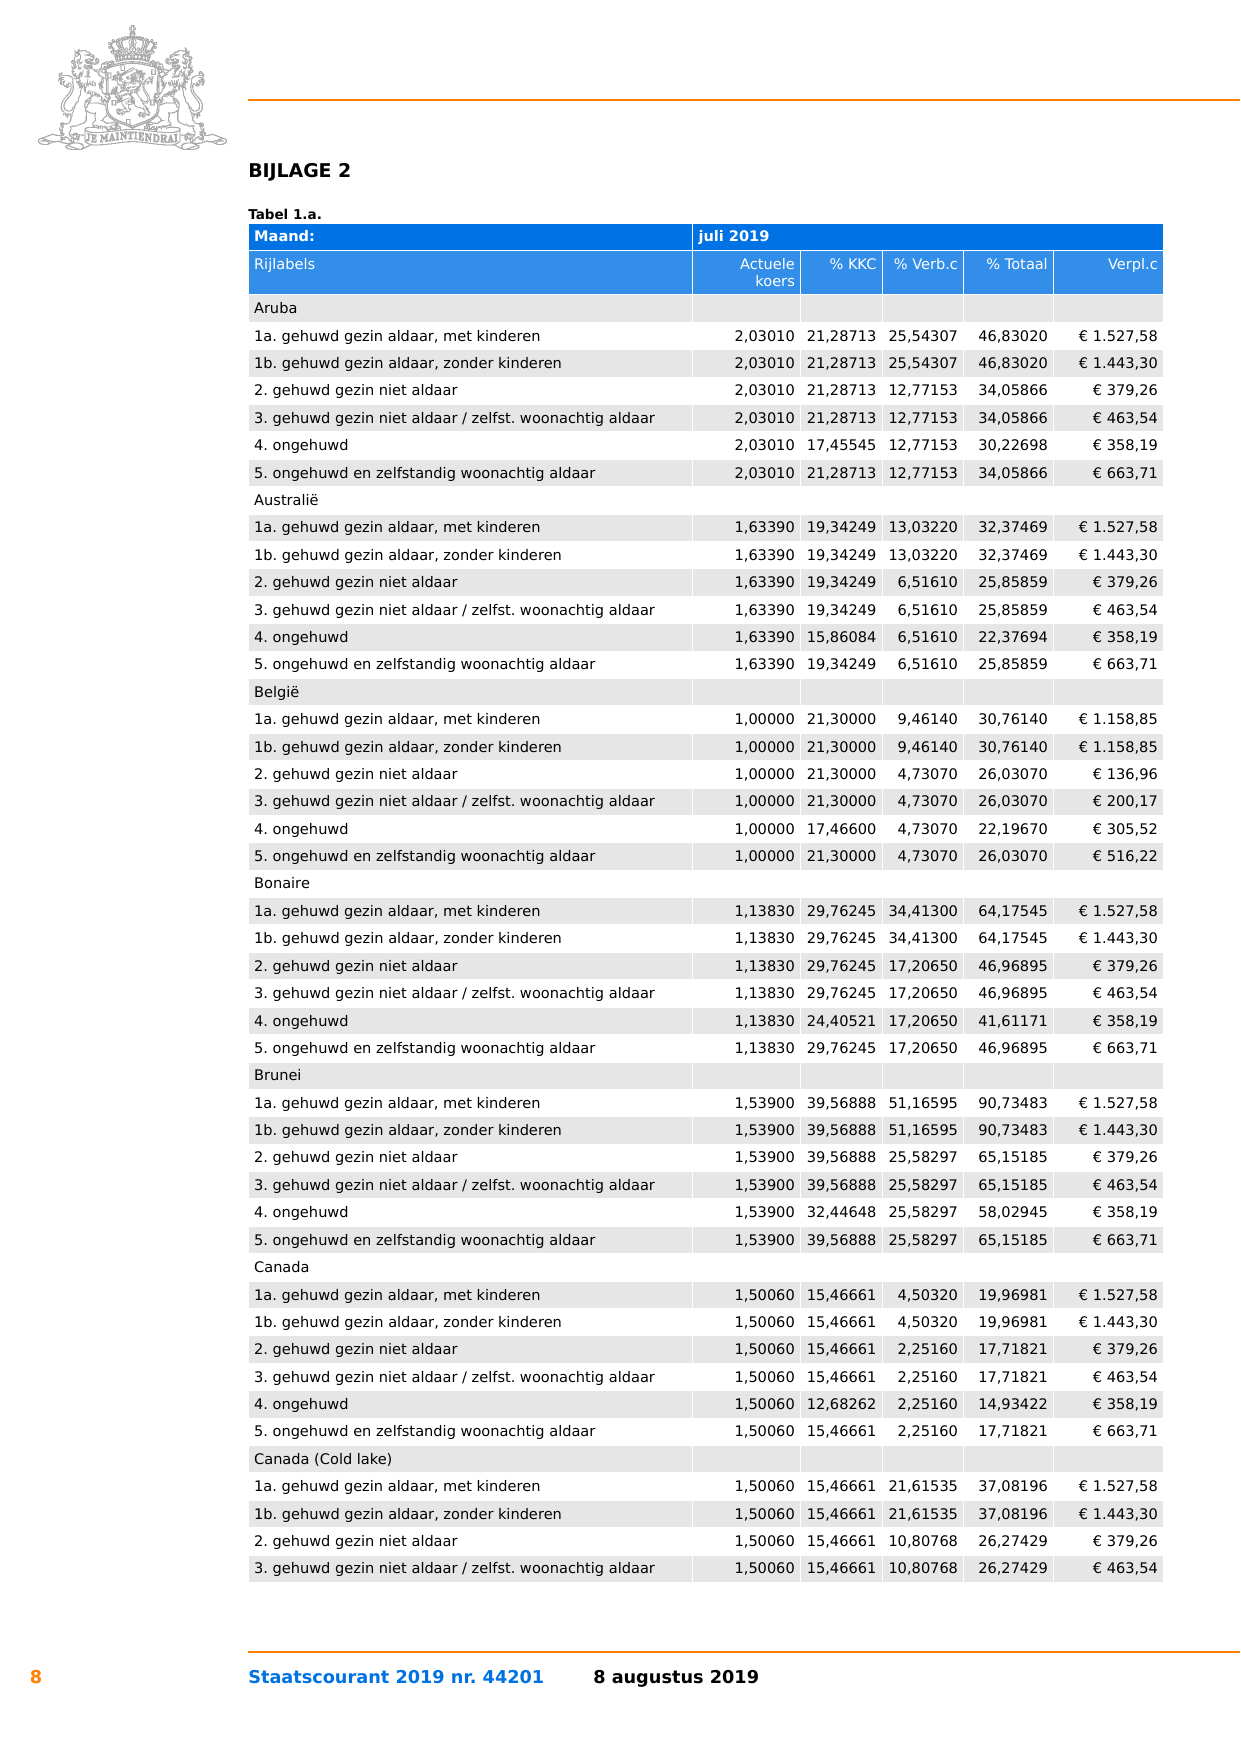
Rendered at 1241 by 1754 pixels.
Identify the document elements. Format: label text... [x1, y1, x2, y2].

table_cell 34,05866 [964, 460, 1053, 486]
table_cell 21,30000 [801, 789, 882, 815]
table_cell Canada (Cold lake) [249, 1446, 692, 1472]
table_cell 29,76245 [801, 980, 882, 1007]
table_cell [801, 295, 882, 322]
table_cell 2. gehuwd gezin niet aldaar [249, 761, 692, 787]
table_cell 21,28713 [801, 405, 882, 431]
table_cell 2,03010 [693, 433, 800, 459]
table_header Tabel 1.a. [248, 207, 1163, 223]
table_cell [693, 679, 800, 705]
table_cell 15,46661 [801, 1336, 882, 1363]
table_cell 4,73070 [883, 789, 963, 815]
table_cell € 358,19 [1054, 1008, 1163, 1034]
table_cell 25,85859 [964, 652, 1053, 678]
table_cell € 1.158,85 [1054, 706, 1163, 733]
table_cell 25,54307 [883, 350, 963, 377]
table_cell 17,71821 [964, 1419, 1053, 1445]
table_cell [883, 1446, 963, 1472]
table_cell 1,00000 [693, 789, 800, 815]
table_cell 65,15185 [964, 1145, 1053, 1171]
table_cell 1,50060 [693, 1336, 800, 1363]
table_cell 2. gehuwd gezin niet aldaar [249, 569, 692, 596]
table_cell 30,22698 [964, 433, 1053, 459]
table_cell 25,58297 [883, 1145, 963, 1171]
table_cell 6,51610 [883, 597, 963, 623]
table_cell 34,41300 [883, 926, 963, 952]
table_cell 4,50320 [883, 1282, 963, 1308]
table_cell € 200,17 [1054, 789, 1163, 815]
table_cell 1,00000 [693, 706, 800, 733]
table_cell 1,63390 [693, 515, 800, 541]
table_cell 4. ongehuwd [249, 433, 692, 459]
table_cell 65,15185 [964, 1172, 1053, 1198]
table_cell 15,46661 [801, 1501, 882, 1527]
table_cell 2,03010 [693, 405, 800, 431]
table_cell 1,13830 [693, 980, 800, 1007]
table_cell 65,15185 [964, 1227, 1053, 1253]
table_cell 19,34249 [801, 652, 882, 678]
table_cell 1,63390 [693, 569, 800, 596]
table_cell 1,53900 [693, 1090, 800, 1116]
table_cell 1b. gehuwd gezin aldaar, zonder kinderen [249, 926, 692, 952]
table_cell € 1.527,58 [1054, 1090, 1163, 1116]
table_cell 3. gehuwd gezin niet aldaar / zelfst. woonachtig aldaar [249, 1364, 692, 1390]
table_cell 1b. gehuwd gezin aldaar, zonder kinderen [249, 350, 692, 377]
table_cell 1,00000 [693, 843, 800, 870]
table_cell 13,03220 [883, 542, 963, 568]
table_cell 1,53900 [693, 1227, 800, 1253]
table_cell 12,77153 [883, 405, 963, 431]
table_cell 1,13830 [693, 898, 800, 924]
table_cell 2. gehuwd gezin niet aldaar [249, 1145, 692, 1171]
table_cell 29,76245 [801, 926, 882, 952]
table_cell Actuele koers [693, 251, 800, 294]
table_cell Australië [249, 487, 692, 513]
table_cell 24,40521 [801, 1008, 882, 1034]
table_cell 1,50060 [693, 1364, 800, 1390]
table_cell 39,56888 [801, 1172, 882, 1198]
table_cell [801, 1254, 882, 1281]
table_cell 90,73483 [964, 1117, 1053, 1144]
table_cell 90,73483 [964, 1090, 1053, 1116]
table_cell Verpl.c [1054, 251, 1163, 294]
table_cell 1,63390 [693, 652, 800, 678]
table_cell 1a. gehuwd gezin aldaar, met kinderen [249, 515, 692, 541]
table_cell 26,27429 [964, 1556, 1053, 1582]
table_cell 12,68262 [801, 1391, 882, 1418]
table_cell € 1.527,58 [1054, 1282, 1163, 1308]
table_cell € 136,96 [1054, 761, 1163, 787]
table_cell € 358,19 [1054, 1200, 1163, 1226]
table_cell 39,56888 [801, 1145, 882, 1171]
table_cell 4. ongehuwd [249, 1008, 692, 1034]
table_cell 25,85859 [964, 569, 1053, 596]
table_cell 29,76245 [801, 1035, 882, 1061]
table_cell 2. gehuwd gezin niet aldaar [249, 953, 692, 979]
table_cell 2,03010 [693, 460, 800, 486]
table_cell [801, 679, 882, 705]
table_cell 1b. gehuwd gezin aldaar, zonder kinderen [249, 1501, 692, 1527]
table_cell 32,37469 [964, 542, 1053, 568]
table_cell [1054, 1063, 1163, 1089]
table_cell 25,54307 [883, 323, 963, 349]
table_cell € 663,71 [1054, 1035, 1163, 1061]
table_cell Canada [249, 1254, 692, 1281]
table_cell 21,30000 [801, 843, 882, 870]
table_cell 4,73070 [883, 816, 963, 842]
table_cell 46,83020 [964, 350, 1053, 377]
table_cell [693, 1063, 800, 1089]
table_cell 17,20650 [883, 980, 963, 1007]
table_cell 2. gehuwd gezin niet aldaar [249, 378, 692, 404]
table_cell 1b. gehuwd gezin aldaar, zonder kinderen [249, 542, 692, 568]
table_cell 5. ongehuwd en zelfstandig woonachtig aldaar [249, 1419, 692, 1445]
table_cell 2,03010 [693, 350, 800, 377]
table_cell 19,34249 [801, 515, 882, 541]
table_cell € 1.443,30 [1054, 926, 1163, 952]
table_cell 21,28713 [801, 460, 882, 486]
table_cell 3. gehuwd gezin niet aldaar / zelfst. woonachtig aldaar [249, 1172, 692, 1198]
table_cell [693, 871, 800, 897]
table_cell 17,71821 [964, 1336, 1053, 1363]
table_cell 17,20650 [883, 1035, 963, 1061]
table_cell € 516,22 [1054, 843, 1163, 870]
table_cell 19,34249 [801, 542, 882, 568]
table_cell 32,37469 [964, 515, 1053, 541]
table_cell € 1.527,58 [1054, 898, 1163, 924]
table_cell 30,76140 [964, 734, 1053, 760]
table_cell [883, 487, 963, 513]
table_cell € 463,54 [1054, 405, 1163, 431]
table_cell 34,41300 [883, 898, 963, 924]
table_cell 51,16595 [883, 1117, 963, 1144]
table_cell € 463,54 [1054, 1172, 1163, 1198]
table_cell 4. ongehuwd [249, 816, 692, 842]
table_cell 15,46661 [801, 1419, 882, 1445]
table_cell 21,61535 [883, 1474, 963, 1500]
table_cell [1054, 679, 1163, 705]
table_cell 26,03070 [964, 789, 1053, 815]
table_cell 1a. gehuwd gezin aldaar, met kinderen [249, 1282, 692, 1308]
table_cell 1,50060 [693, 1556, 800, 1582]
table_cell Aruba [249, 295, 692, 322]
table_cell [883, 1063, 963, 1089]
table_cell 1b. gehuwd gezin aldaar, zonder kinderen [249, 1117, 692, 1144]
table_cell 46,96895 [964, 1035, 1053, 1061]
table_cell 26,27429 [964, 1528, 1053, 1554]
table_cell Maand: [249, 224, 692, 250]
table_cell 15,46661 [801, 1528, 882, 1554]
table_cell 25,85859 [964, 597, 1053, 623]
table_cell 1,63390 [693, 597, 800, 623]
table_cell 15,86084 [801, 624, 882, 651]
table_cell € 358,19 [1054, 1391, 1163, 1418]
table_cell € 463,54 [1054, 1364, 1163, 1390]
table_cell 39,56888 [801, 1227, 882, 1253]
table_cell [883, 295, 963, 322]
table_cell [964, 679, 1053, 705]
table_cell € 663,71 [1054, 1227, 1163, 1253]
table_cell € 1.443,30 [1054, 350, 1163, 377]
table_cell 1,50060 [693, 1309, 800, 1335]
table_cell 17,45545 [801, 433, 882, 459]
table_cell % KKC [801, 251, 882, 294]
table_cell 26,03070 [964, 843, 1053, 870]
table_cell 4. ongehuwd [249, 1200, 692, 1226]
table_cell 21,30000 [801, 734, 882, 760]
table_cell € 379,26 [1054, 378, 1163, 404]
table_cell 19,34249 [801, 569, 882, 596]
table_cell € 1.527,58 [1054, 515, 1163, 541]
table_cell 25,58297 [883, 1172, 963, 1198]
table_cell € 1.443,30 [1054, 1501, 1163, 1527]
table_cell juli 2019 [693, 224, 1163, 250]
table_cell 21,61535 [883, 1501, 963, 1527]
table_cell 34,05866 [964, 405, 1053, 431]
table_cell Brunei [249, 1063, 692, 1089]
table_cell € 463,54 [1054, 597, 1163, 623]
table_cell 13,03220 [883, 515, 963, 541]
table_cell 15,46661 [801, 1364, 882, 1390]
table_cell 1a. gehuwd gezin aldaar, met kinderen [249, 323, 692, 349]
table_cell 1a. gehuwd gezin aldaar, met kinderen [249, 706, 692, 733]
table_cell 6,51610 [883, 569, 963, 596]
table_cell 1,13830 [693, 953, 800, 979]
table_cell 15,46661 [801, 1309, 882, 1335]
table_cell 1,63390 [693, 624, 800, 651]
table_cell 1b. gehuwd gezin aldaar, zonder kinderen [249, 1309, 692, 1335]
table_cell € 379,26 [1054, 1336, 1163, 1363]
table_cell [964, 1254, 1053, 1281]
table_cell 15,46661 [801, 1282, 882, 1308]
table_cell 3. gehuwd gezin niet aldaar / zelfst. woonachtig aldaar [249, 1556, 692, 1582]
table_cell € 379,26 [1054, 1528, 1163, 1554]
table_cell [1054, 871, 1163, 897]
table_cell 4. ongehuwd [249, 1391, 692, 1418]
table_cell € 663,71 [1054, 1419, 1163, 1445]
table_cell € 358,19 [1054, 624, 1163, 651]
table_cell 1a. gehuwd gezin aldaar, met kinderen [249, 1474, 692, 1500]
table_cell 17,20650 [883, 1008, 963, 1034]
table_cell 1,13830 [693, 1035, 800, 1061]
table_cell 12,77153 [883, 378, 963, 404]
table_cell 3. gehuwd gezin niet aldaar / zelfst. woonachtig aldaar [249, 405, 692, 431]
table_cell 1,50060 [693, 1528, 800, 1554]
table_cell 26,03070 [964, 761, 1053, 787]
table_cell 6,51610 [883, 624, 963, 651]
table_cell 1b. gehuwd gezin aldaar, zonder kinderen [249, 734, 692, 760]
table_cell 2,25160 [883, 1364, 963, 1390]
table_cell 46,96895 [964, 953, 1053, 979]
table_cell 22,19670 [964, 816, 1053, 842]
table_cell [1054, 1254, 1163, 1281]
table_cell 4,50320 [883, 1309, 963, 1335]
table_cell 34,05866 [964, 378, 1053, 404]
table_cell 19,34249 [801, 597, 882, 623]
table_cell [883, 1254, 963, 1281]
table_cell 29,76245 [801, 953, 882, 979]
table_cell Rijlabels [249, 251, 692, 294]
table_cell 21,28713 [801, 323, 882, 349]
table_cell 4,73070 [883, 843, 963, 870]
table_cell € 1.158,85 [1054, 734, 1163, 760]
table_cell [883, 871, 963, 897]
table_cell [1054, 1446, 1163, 1472]
table_cell 10,80768 [883, 1528, 963, 1554]
table_cell 1,53900 [693, 1172, 800, 1198]
table_cell 1,53900 [693, 1145, 800, 1171]
table_cell 1,63390 [693, 542, 800, 568]
table_cell 6,51610 [883, 652, 963, 678]
table_cell 5. ongehuwd en zelfstandig woonachtig aldaar [249, 1227, 692, 1253]
table_cell € 463,54 [1054, 980, 1163, 1007]
table_cell 4. ongehuwd [249, 624, 692, 651]
table_cell 1,00000 [693, 734, 800, 760]
table_cell [883, 679, 963, 705]
table_cell 1,50060 [693, 1501, 800, 1527]
table_cell 1,13830 [693, 1008, 800, 1034]
table_cell 32,44648 [801, 1200, 882, 1226]
table_cell [693, 295, 800, 322]
table_cell 37,08196 [964, 1474, 1053, 1500]
table_cell € 305,52 [1054, 816, 1163, 842]
table_cell € 663,71 [1054, 652, 1163, 678]
table_cell [964, 1063, 1053, 1089]
table_cell 41,61171 [964, 1008, 1053, 1034]
table_cell 9,46140 [883, 706, 963, 733]
table_cell [693, 1254, 800, 1281]
table_cell 25,58297 [883, 1200, 963, 1226]
table_cell 9,46140 [883, 734, 963, 760]
table_cell [801, 1063, 882, 1089]
table_cell 5. ongehuwd en zelfstandig woonachtig aldaar [249, 843, 692, 870]
table_cell 3. gehuwd gezin niet aldaar / zelfst. woonachtig aldaar [249, 980, 692, 1007]
table_cell 2,03010 [693, 378, 800, 404]
table_cell 21,30000 [801, 706, 882, 733]
table_cell 15,46661 [801, 1556, 882, 1582]
table_cell € 1.443,30 [1054, 1309, 1163, 1335]
table_cell [801, 871, 882, 897]
table_cell 2,25160 [883, 1336, 963, 1363]
table_cell 4,73070 [883, 761, 963, 787]
table_cell 5. ongehuwd en zelfstandig woonachtig aldaar [249, 460, 692, 486]
table_cell % Verb.c [883, 251, 963, 294]
table_cell € 379,26 [1054, 1145, 1163, 1171]
table_cell 22,37694 [964, 624, 1053, 651]
table_cell [964, 1446, 1053, 1472]
table_cell 2,25160 [883, 1419, 963, 1445]
table_cell 1,50060 [693, 1419, 800, 1445]
table_cell € 1.527,58 [1054, 1474, 1163, 1500]
table_cell 1a. gehuwd gezin aldaar, met kinderen [249, 898, 692, 924]
table_cell 12,77153 [883, 460, 963, 486]
table_cell [964, 295, 1053, 322]
table_cell 58,02945 [964, 1200, 1053, 1226]
subtitle BIJLAGE 2 [248, 160, 1163, 182]
table_cell € 1.443,30 [1054, 1117, 1163, 1144]
table_cell 3. gehuwd gezin niet aldaar / zelfst. woonachtig aldaar [249, 597, 692, 623]
table_cell Bonaire [249, 871, 692, 897]
table_cell € 663,71 [1054, 460, 1163, 486]
table_cell 17,46600 [801, 816, 882, 842]
table_cell 30,76140 [964, 706, 1053, 733]
table_cell [693, 1446, 800, 1472]
table_cell 51,16595 [883, 1090, 963, 1116]
table_cell 19,96981 [964, 1282, 1053, 1308]
table_cell € 358,19 [1054, 433, 1163, 459]
table_cell 5. ongehuwd en zelfstandig woonachtig aldaar [249, 1035, 692, 1061]
table_cell 15,46661 [801, 1474, 882, 1500]
table_cell België [249, 679, 692, 705]
table_cell [801, 487, 882, 513]
table_cell 1,53900 [693, 1117, 800, 1144]
table_cell [801, 1446, 882, 1472]
table_cell 1,00000 [693, 816, 800, 842]
table_cell 1,50060 [693, 1282, 800, 1308]
table_cell 21,28713 [801, 350, 882, 377]
table_cell 21,30000 [801, 761, 882, 787]
table_cell € 463,54 [1054, 1556, 1163, 1582]
table_cell 29,76245 [801, 898, 882, 924]
table_cell % Totaal [964, 251, 1053, 294]
table_cell 46,83020 [964, 323, 1053, 349]
table_cell 64,17545 [964, 926, 1053, 952]
table_cell 14,93422 [964, 1391, 1053, 1418]
table_cell [1054, 487, 1163, 513]
table_cell 25,58297 [883, 1227, 963, 1253]
table_cell 1,50060 [693, 1474, 800, 1500]
table_cell 1,00000 [693, 761, 800, 787]
table_cell [964, 871, 1053, 897]
table_cell [1054, 295, 1163, 322]
table_cell € 1.443,30 [1054, 542, 1163, 568]
table_cell [964, 487, 1053, 513]
table_cell 46,96895 [964, 980, 1053, 1007]
table_cell 10,80768 [883, 1556, 963, 1582]
table_cell 3. gehuwd gezin niet aldaar / zelfst. woonachtig aldaar [249, 789, 692, 815]
table_cell 2. gehuwd gezin niet aldaar [249, 1528, 692, 1554]
table_cell 21,28713 [801, 378, 882, 404]
table_cell 17,20650 [883, 953, 963, 979]
table_cell € 379,26 [1054, 953, 1163, 979]
table_cell 1,13830 [693, 926, 800, 952]
table_cell € 379,26 [1054, 569, 1163, 596]
table_cell 19,96981 [964, 1309, 1053, 1335]
table_cell 17,71821 [964, 1364, 1053, 1390]
picture [38, 25, 227, 150]
table_cell [693, 487, 800, 513]
table_cell 5. ongehuwd en zelfstandig woonachtig aldaar [249, 652, 692, 678]
table_cell 2,03010 [693, 323, 800, 349]
table_cell 1,50060 [693, 1391, 800, 1418]
table_cell 1a. gehuwd gezin aldaar, met kinderen [249, 1090, 692, 1116]
table_cell 39,56888 [801, 1117, 882, 1144]
table_cell 37,08196 [964, 1501, 1053, 1527]
table_cell 39,56888 [801, 1090, 882, 1116]
table_cell € 1.527,58 [1054, 323, 1163, 349]
table_cell 2. gehuwd gezin niet aldaar [249, 1336, 692, 1363]
table_cell 12,77153 [883, 433, 963, 459]
table_cell 2,25160 [883, 1391, 963, 1418]
table_cell 1,53900 [693, 1200, 800, 1226]
table_cell 64,17545 [964, 898, 1053, 924]
